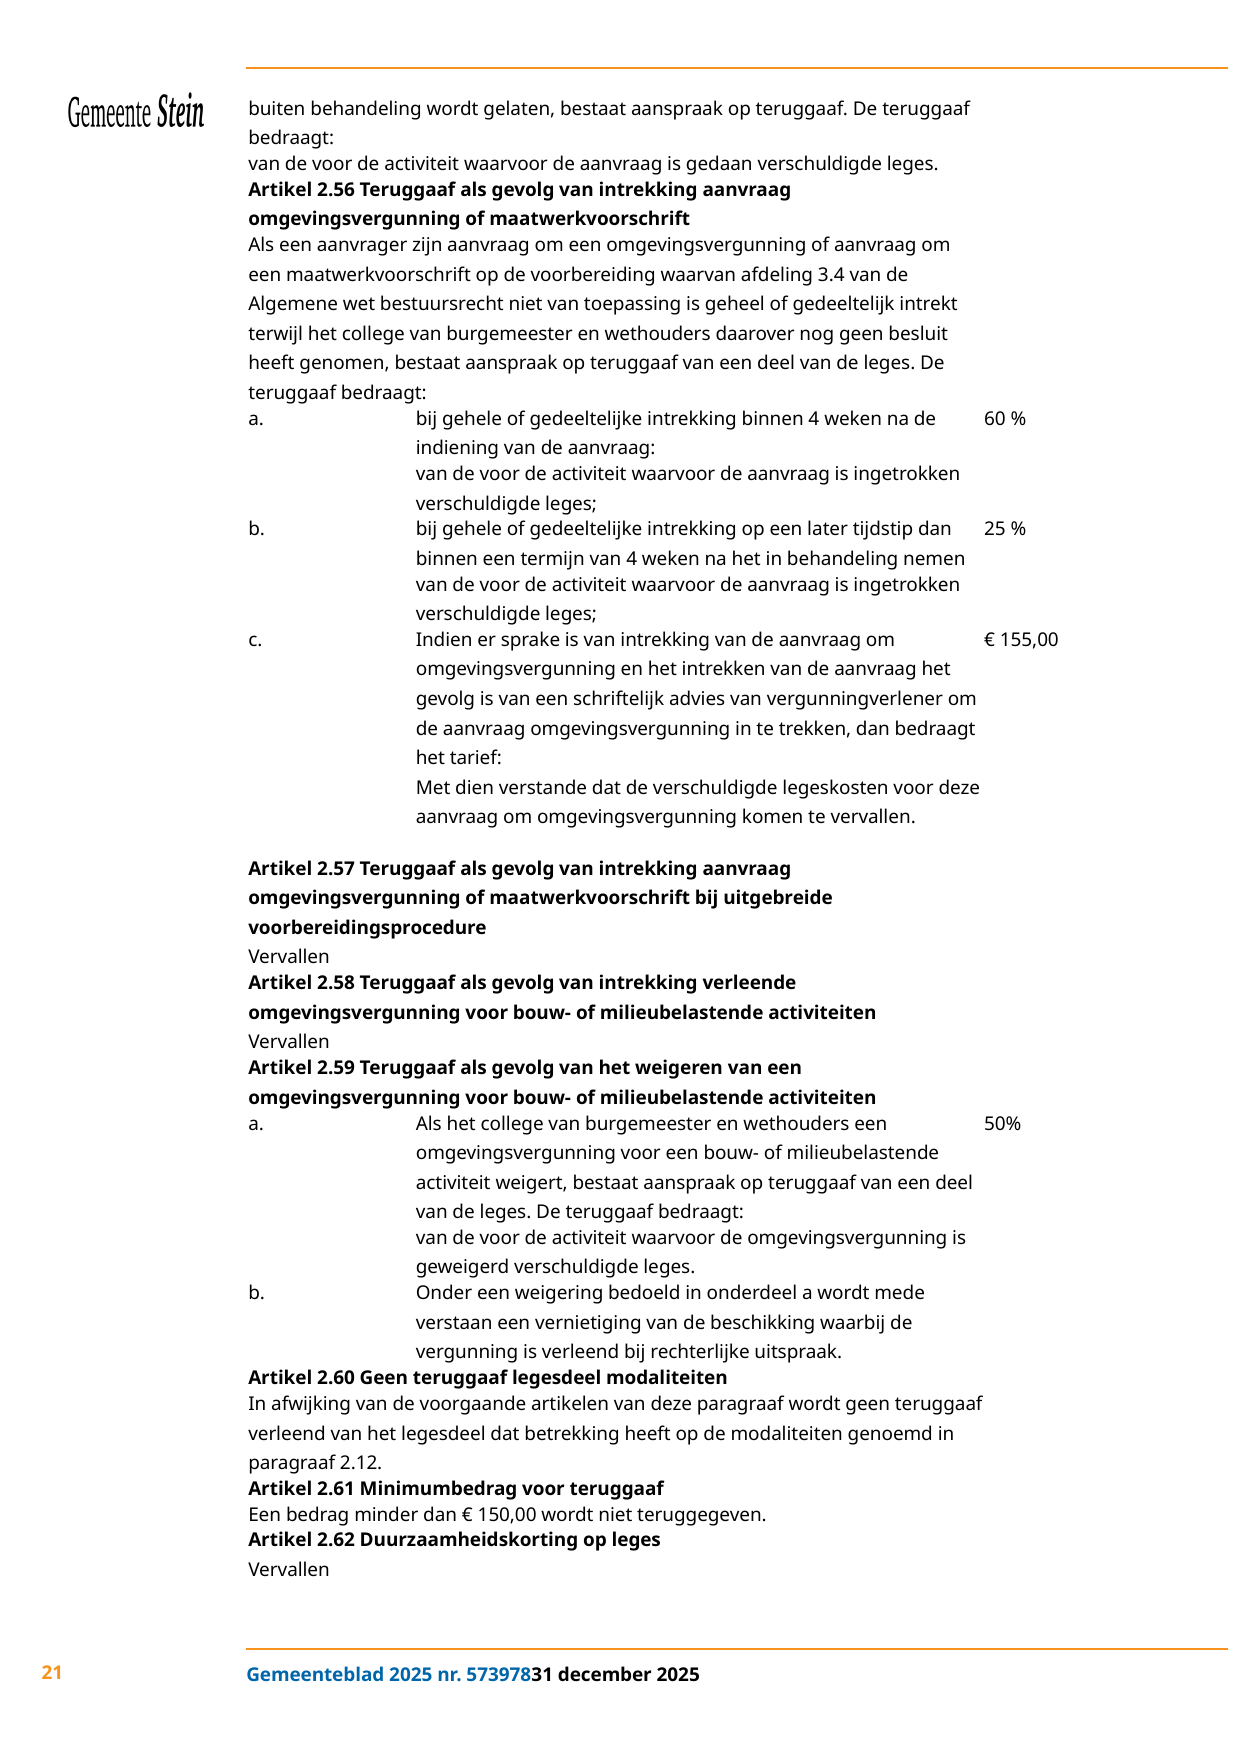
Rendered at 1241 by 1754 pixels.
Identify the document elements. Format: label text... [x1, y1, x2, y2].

table_cell [984, 1501, 1152, 1526]
table_cell [248, 571, 416, 626]
table_cell a. [248, 1110, 416, 1224]
table_cell [984, 1054, 1152, 1110]
table_cell [984, 1475, 1152, 1501]
table_cell 50% [984, 1110, 1152, 1224]
table_cell 25 % [984, 515, 1152, 571]
picture [41, 47, 231, 172]
table_cell c. [248, 626, 416, 829]
table_cell van de voor de activiteit waarvoor de omgevingsvergunning is geweigerd verschuldigde leges. [416, 1224, 984, 1279]
table_cell € 155,00 [984, 626, 1152, 829]
table_cell van de voor de activiteit waarvoor de aanvraag is ingetrokken verschuldigde leges; [416, 460, 984, 515]
table_cell [984, 1526, 1152, 1582]
table_cell [248, 1224, 416, 1279]
table_cell [248, 460, 416, 515]
table_cell Als een aanvrager zijn aanvraag om een omgevingsvergunning of aanvraag om een maatwerkvoorschrift op de voorbereiding waarvan afdeling 3.4 van de Algemene wet bestuursrecht niet van toepassing is geheel of gedeeltelijk intrekt terwijl het college van burgemeester en wethouders daarover nog geen besluit heeft genomen, bestaat aanspraak op teruggaaf van een deel van de leges. De teruggaaf bedraagt: [248, 231, 984, 405]
table_cell [984, 1364, 1152, 1390]
table_cell Als het college van burgemeester en wethouders een omgevingsvergunning voor een bouw- of milieubelastende activiteit weigert, bestaat aanspraak op teruggaaf van een deel van de leges. De teruggaaf bedraagt: [416, 1110, 984, 1224]
table_cell Artikel 2.57 Teruggaaf als gevolg van intrekking aanvraag omgevingsvergunning of maatwerkvoorschrift bij uitgebreide voorbereidingsprocedure Vervallen [248, 855, 984, 969]
table_cell [984, 855, 1152, 969]
table_cell [984, 176, 1152, 231]
table_cell Artikel 2.56 Teruggaaf als gevolg van intrekking aanvraag omgevingsvergunning of maatwerkvoorschrift [248, 176, 984, 231]
table_cell [984, 1224, 1152, 1279]
table_cell [984, 231, 1152, 405]
table_cell a. [248, 405, 416, 460]
table_cell Indien er sprake is van intrekking van de aanvraag om omgevingsvergunning en het intrekken van de aanvraag het gevolg is van een schriftelijk advies van vergunningverlener om de aanvraag omgevingsvergunning in te trekken, dan bedraagt het tarief: Met dien verstande dat de verschuldigde legeskosten voor deze aanvraag om omgevingsvergunning komen te vervallen. [416, 626, 984, 829]
table_cell van de voor de activiteit waarvoor de aanvraag is ingetrokken verschuldigde leges; [416, 571, 984, 626]
table_cell van de voor de activiteit waarvoor de aanvraag is gedaan verschuldigde leges. [248, 150, 984, 176]
table_cell b. [248, 515, 416, 571]
table_cell [984, 571, 1152, 626]
table_cell bij gehele of gedeeltelijke intrekking binnen 4 weken na de indiening van de aanvraag: [416, 405, 984, 460]
table_cell Artikel 2.61 Minimumbedrag voor teruggaaf [248, 1475, 984, 1501]
table_cell 60 % [984, 405, 1152, 460]
table_cell [984, 150, 1152, 176]
table_cell bij gehele of gedeeltelijke intrekking op een later tijdstip dan binnen een termijn van 4 weken na het in behandeling nemen [416, 515, 984, 571]
table_cell In afwijking van de voorgaande artikelen van deze paragraaf wordt geen teruggaaf verleend van het legesdeel dat betrekking heeft op de modaliteiten genoemd in paragraaf 2.12. [248, 1390, 984, 1475]
table_cell Artikel 2.59 Teruggaaf als gevolg van het weigeren van een omgevingsvergunning voor bouw- of milieubelastende activiteiten [248, 1054, 984, 1110]
table_cell [984, 95, 1152, 150]
table_cell [248, 829, 416, 855]
table_cell buiten behandeling wordt gelaten, bestaat aanspraak op teruggaaf. De teruggaaf bedraagt: [248, 95, 984, 150]
table_cell Artikel 2.60 Geen teruggaaf legesdeel modaliteiten [248, 1364, 984, 1390]
table_cell Artikel 2.58 Teruggaaf als gevolg van intrekking verleende omgevingsvergunning voor bouw- of milieubelastende activiteiten Vervallen [248, 970, 984, 1054]
table_cell [416, 829, 984, 855]
table_cell [984, 829, 1152, 855]
table_cell [984, 460, 1152, 515]
table_cell b. [248, 1280, 416, 1364]
table_cell Artikel 2.62 Duurzaamheidskorting op leges Vervallen [248, 1526, 984, 1582]
table_cell Onder een weigering bedoeld in onderdeel a wordt mede verstaan een vernietiging van de beschikking waarbij de vergunning is verleend bij rechterlijke uitspraak. [416, 1280, 984, 1364]
table_cell Een bedrag minder dan € 150,00 wordt niet teruggegeven. [248, 1501, 984, 1526]
table_cell [984, 970, 1152, 1054]
table_cell [984, 1390, 1152, 1475]
table_cell [984, 1280, 1152, 1364]
